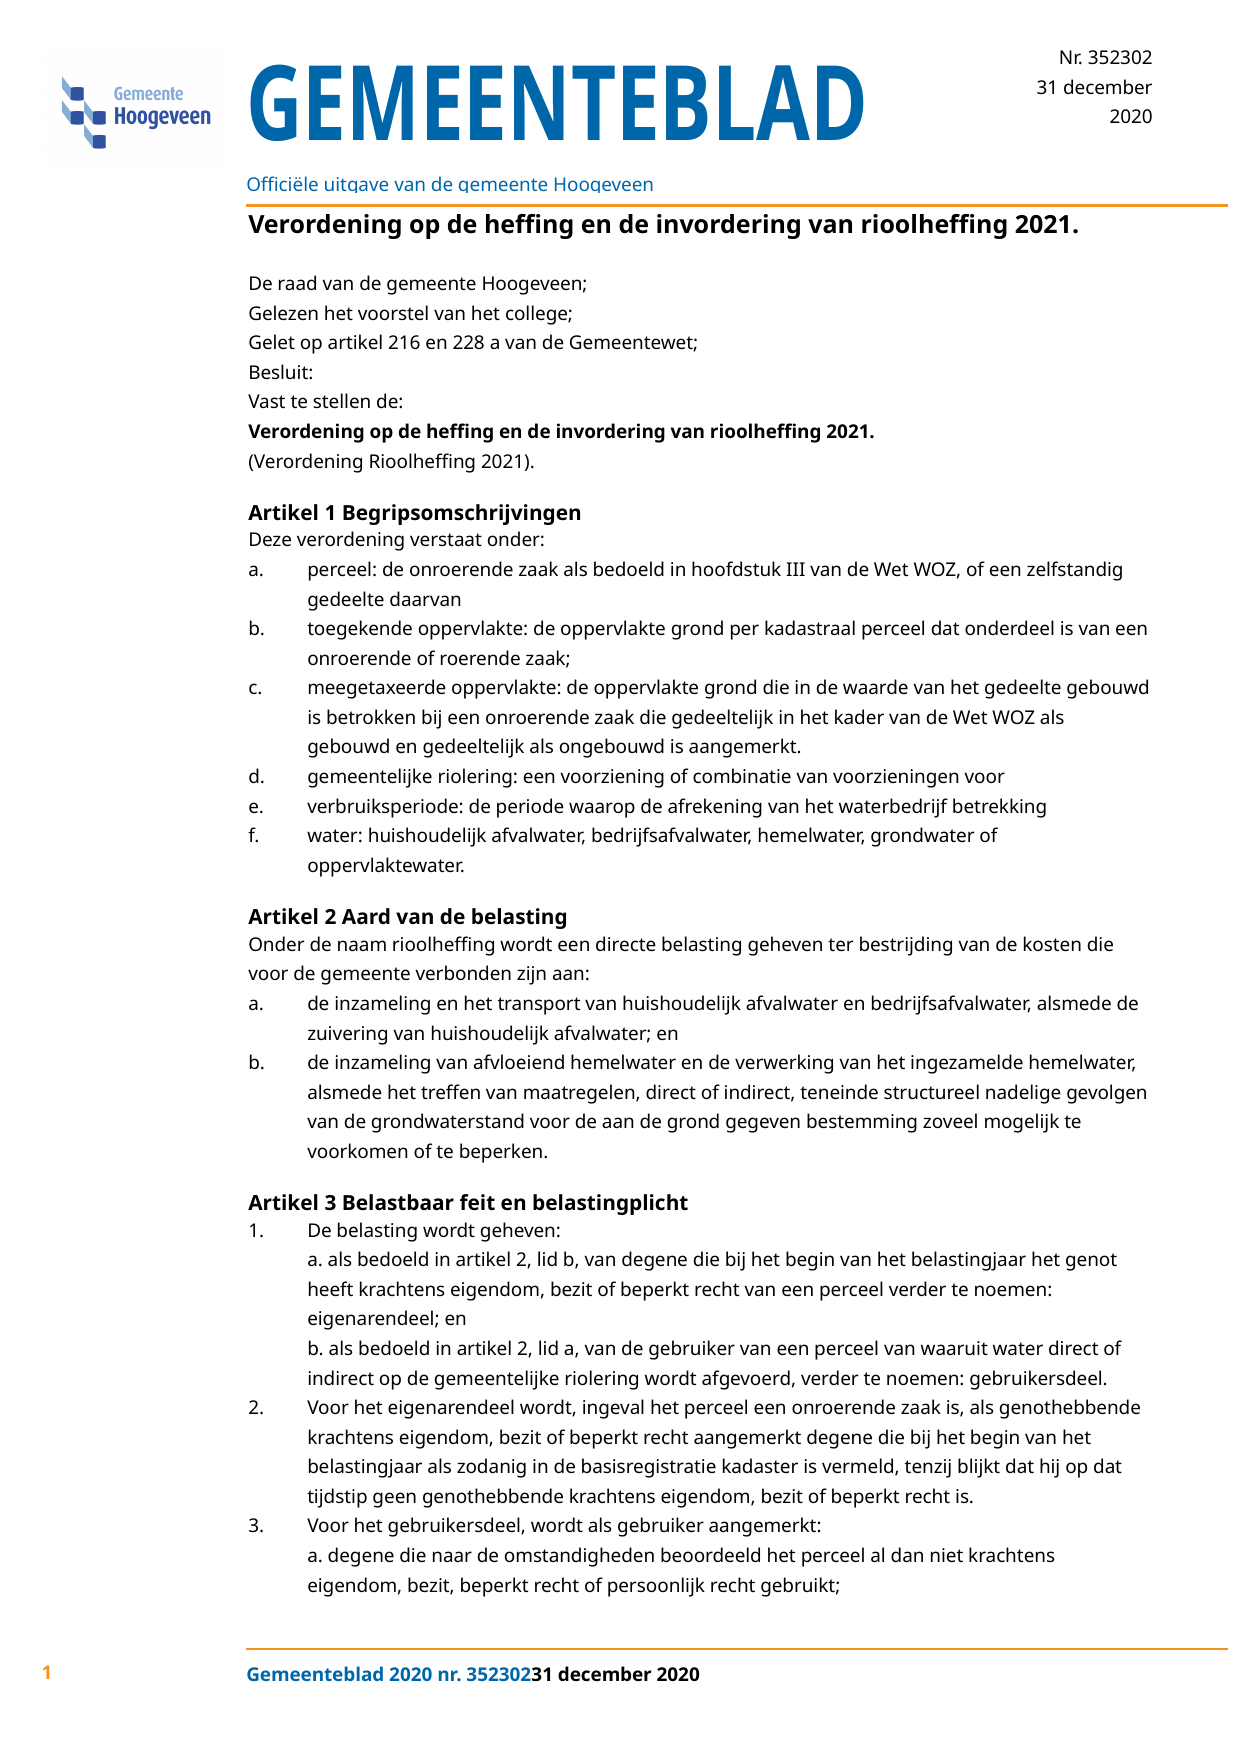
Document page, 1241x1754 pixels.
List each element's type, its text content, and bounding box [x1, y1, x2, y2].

list a. degene die naar de omstandigheden beoordeeld het perceel al dan niet krachtens eigendom, bezit, beperkt recht of persoonlijk recht gebruikt; [248, 1542, 1152, 1598]
text De raad van de gemeente Hoogeveen; [248, 270, 1152, 296]
picture [41, 47, 231, 172]
text Artikel 2 Aard van de belasting [248, 902, 1152, 931]
list Voor het eigenarendeel wordt, ingeval het perceel een onroerende zaak is, als genothebbende krachtens eigendom, bezit of beperkt recht aangemerkt degene die bij het begin van het belastingjaar als zodanig in de basisregistratie kadaster is vermeld, tenzij blijkt dat hij op dat tijdstip geen genothebbende krachtens eigendom, bezit of beperkt recht is. [248, 1394, 1152, 1509]
text Vast te stellen de: [248, 389, 1152, 414]
text Deze verordening verstaat onder: [248, 527, 1152, 552]
text (Verordening Rioolheffing 2021). [248, 448, 1152, 473]
list water: huishoudelijk afvalwater, bedrijfsafvalwater, hemelwater, grondwater of oppervlaktewater. [248, 822, 1152, 878]
list verbruiksperiode: de periode waarop de afrekening van het waterbedrijf betrekking [248, 793, 1152, 819]
list toegekende oppervlakte: de oppervlakte grond per kadastraal perceel dat onderdeel is van een onroerende of roerende zaak; [248, 615, 1152, 671]
list de inzameling en het transport van huishoudelijk afvalwater en bedrijfsafvalwater, alsmede de zuivering van huishoudelijk afvalwater; en [248, 990, 1152, 1045]
list a. als bedoeld in artikel 2, lid b, van degene die bij het begin van het belastingjaar het genot heeft krachtens eigendom, bezit of beperkt recht van een perceel verder te noemen: eigenarendeel; en [248, 1246, 1152, 1331]
list Voor het gebruikersdeel, wordt als gebruiker aangemerkt: [248, 1513, 1152, 1538]
list meegetaxeerde oppervlakte: de oppervlakte grond die in de waarde van het gedeelte gebouwd is betrokken bij een onroerende zaak die gedeeltelijk in het kader van de Wet WOZ als gebouwd en gedeeltelijk als ongebouwd is aangemerkt. [248, 674, 1152, 759]
list De belasting wordt geheven: [248, 1217, 1152, 1243]
list de inzameling van afvloeiend hemelwater en de verwerking van het ingezamelde hemelwater, alsmede het treffen van maatregelen, direct of indirect, teneinde structureel nadelige gevolgen van de grondwaterstand voor de aan de grond gegeven bestemming zoveel mogelijk te voorkomen of te beperken. [248, 1049, 1152, 1164]
text Onder de naam rioolheffing wordt een directe belasting geheven ter bestrijding van de kosten die voor de gemeente verbonden zijn aan: [248, 931, 1152, 986]
list perceel: de onroerende zaak als bedoeld in hoofdstuk III van de Wet WOZ, of een zelfstandig gedeelte daarvan [248, 556, 1152, 612]
list b. als bedoeld in artikel 2, lid a, van de gebruiker van een perceel van waaruit water direct of indirect op de gemeentelijke riolering wordt afgevoerd, verder te noemen: gebruikersdeel. [248, 1335, 1152, 1391]
text Besluit: [248, 359, 1152, 385]
text Artikel 3 Belastbaar feit en belastingplicht [248, 1188, 1152, 1217]
text Gelet op artikel 216 en 228 a van de Gemeentewet; [248, 329, 1152, 355]
text Gelezen het voorstel van het college; [248, 300, 1152, 326]
text Verordening op de heffing en de invordering van rioolheffing 2021. [248, 207, 1152, 241]
list gemeentelijke riolering: een voorziening of combinatie van voorzieningen voor [248, 763, 1152, 789]
text Artikel 1 Begripsomschrijvingen [248, 498, 1152, 527]
text Verordening op de heffing en de invordering van rioolheffing 2021. [248, 418, 1152, 444]
